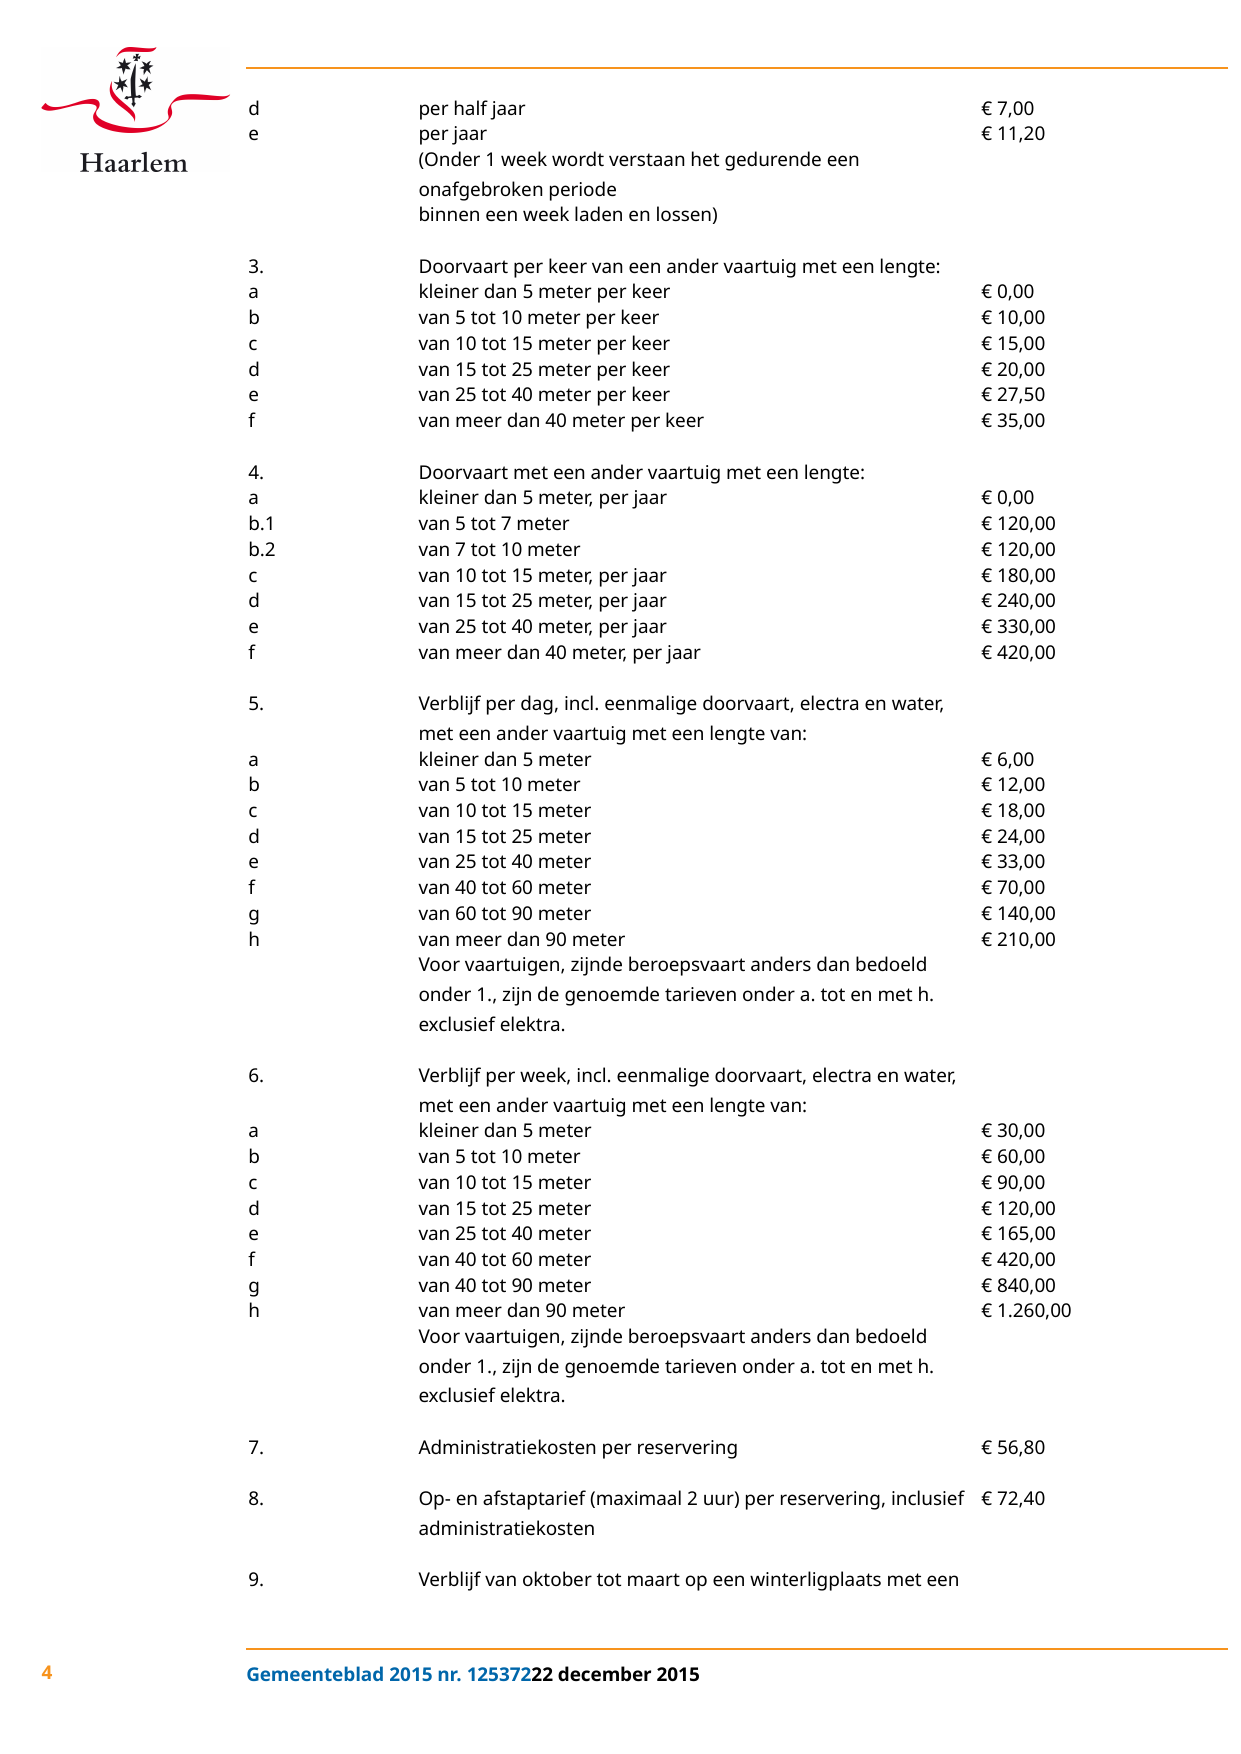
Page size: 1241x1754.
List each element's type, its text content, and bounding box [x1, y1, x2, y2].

table_cell van 10 tot 15 meter per keer [418, 330, 981, 356]
table_cell [981, 1036, 1152, 1062]
table_cell € 24,00 [981, 823, 1152, 849]
table_cell van 25 tot 40 meter per keer [418, 382, 981, 407]
table_cell [418, 1541, 981, 1566]
table_cell van 40 tot 60 meter [418, 874, 981, 900]
table_cell van 60 tot 90 meter [418, 900, 981, 926]
table_cell d [248, 95, 418, 121]
table_cell d [248, 1195, 418, 1220]
table_cell e [248, 613, 418, 639]
table_cell € 210,00 [981, 926, 1152, 952]
table_cell van meer dan 40 meter, per jaar [418, 639, 981, 665]
table_cell van 15 tot 25 meter [418, 1195, 981, 1220]
table_cell van 10 tot 15 meter [418, 797, 981, 823]
picture [41, 47, 231, 172]
table_cell van 5 tot 10 meter [418, 1143, 981, 1169]
table_cell [981, 1566, 1152, 1592]
table_cell € 420,00 [981, 639, 1152, 665]
table_cell € 420,00 [981, 1246, 1152, 1272]
table_cell kleiner dan 5 meter [418, 746, 981, 771]
table_cell € 1.260,00 [981, 1298, 1152, 1323]
table_cell van 40 tot 60 meter [418, 1246, 981, 1272]
table_cell van 25 tot 40 meter, per jaar [418, 613, 981, 639]
table_cell e [248, 382, 418, 407]
table_cell Administratiekosten per reservering [418, 1434, 981, 1460]
table_cell d [248, 588, 418, 613]
table_cell € 11,20 [981, 121, 1152, 146]
table_cell [248, 202, 418, 227]
table_cell € 330,00 [981, 613, 1152, 639]
table_cell van 10 tot 15 meter, per jaar [418, 562, 981, 587]
table_cell f [248, 874, 418, 900]
table_cell a [248, 279, 418, 304]
table_cell € 72,40 [981, 1485, 1152, 1541]
table_cell c [248, 1169, 418, 1195]
table_cell € 70,00 [981, 874, 1152, 900]
table_cell e [248, 849, 418, 874]
table_cell € 30,00 [981, 1118, 1152, 1143]
table_cell [981, 459, 1152, 484]
table_cell [248, 146, 418, 202]
table_cell a [248, 1118, 418, 1143]
table_cell Verblijf van oktober tot maart op een winterligplaats met een [418, 1566, 981, 1592]
table_cell [981, 665, 1152, 690]
table_cell a [248, 746, 418, 771]
table_cell van 25 tot 40 meter [418, 1220, 981, 1246]
table_cell van meer dan 90 meter [418, 1298, 981, 1323]
table_cell [981, 1541, 1152, 1566]
table_cell van 5 tot 7 meter [418, 510, 981, 536]
table_cell d [248, 823, 418, 849]
table_cell [248, 1036, 418, 1062]
table_cell Verblijf per week, incl. eenmalige doorvaart, electra en water, met een ander vaartuig met een lengte van: [418, 1062, 981, 1117]
table_cell b.1 [248, 510, 418, 536]
table_cell € 35,00 [981, 408, 1152, 433]
table_cell € 20,00 [981, 356, 1152, 382]
table_cell € 120,00 [981, 510, 1152, 536]
table_cell b.2 [248, 536, 418, 562]
table_cell 8. [248, 1485, 418, 1541]
table_cell [981, 227, 1152, 253]
table_cell van 15 tot 25 meter [418, 823, 981, 849]
table_cell € 240,00 [981, 588, 1152, 613]
table_cell Op- en afstaptarief (maximaal 2 uur) per reservering, inclusief administratiekosten [418, 1485, 981, 1541]
table_cell g [248, 1272, 418, 1298]
table_cell e [248, 121, 418, 146]
table_cell van 5 tot 10 meter [418, 771, 981, 797]
table_cell f [248, 1246, 418, 1272]
table_cell [418, 1460, 981, 1485]
table_cell h [248, 1298, 418, 1323]
table_cell c [248, 562, 418, 587]
table_cell € 10,00 [981, 305, 1152, 330]
table_cell van 25 tot 40 meter [418, 849, 981, 874]
table_cell [418, 433, 981, 459]
table_cell per half jaar [418, 95, 981, 121]
table_cell € 0,00 [981, 485, 1152, 510]
table_cell 5. [248, 690, 418, 746]
table_cell van 10 tot 15 meter [418, 1169, 981, 1195]
table_cell [418, 665, 981, 690]
table_cell b [248, 305, 418, 330]
table_cell [981, 433, 1152, 459]
table_cell van 40 tot 90 meter [418, 1272, 981, 1298]
table_cell [981, 146, 1152, 202]
table_cell € 140,00 [981, 900, 1152, 926]
table_cell [981, 253, 1152, 279]
table_cell [248, 227, 418, 253]
table_cell € 120,00 [981, 1195, 1152, 1220]
table_cell 7. [248, 1434, 418, 1460]
table_cell van meer dan 40 meter per keer [418, 408, 981, 433]
table_cell van 7 tot 10 meter [418, 536, 981, 562]
table_cell per jaar [418, 121, 981, 146]
table_cell € 7,00 [981, 95, 1152, 121]
table_cell € 33,00 [981, 849, 1152, 874]
table_cell [981, 202, 1152, 227]
table_cell van 15 tot 25 meter per keer [418, 356, 981, 382]
table_cell g [248, 900, 418, 926]
table_cell [981, 1460, 1152, 1485]
table_cell € 165,00 [981, 1220, 1152, 1246]
table_cell [418, 1036, 981, 1062]
table_cell e [248, 1220, 418, 1246]
table_cell € 180,00 [981, 562, 1152, 587]
table_cell b [248, 1143, 418, 1169]
table_cell van 5 tot 10 meter per keer [418, 305, 981, 330]
table_cell € 12,00 [981, 771, 1152, 797]
table_cell € 18,00 [981, 797, 1152, 823]
table_cell Verblijf per dag, incl. eenmalige doorvaart, electra en water, met een ander vaartuig met een lengte van: [418, 690, 981, 746]
table_cell c [248, 330, 418, 356]
table_cell 6. [248, 1062, 418, 1117]
table_cell [981, 1408, 1152, 1434]
table_cell € 0,00 [981, 279, 1152, 304]
table_cell f [248, 639, 418, 665]
table_cell € 6,00 [981, 746, 1152, 771]
table_cell [981, 1323, 1152, 1408]
table_cell [981, 690, 1152, 746]
table_cell € 56,80 [981, 1434, 1152, 1460]
table_cell c [248, 797, 418, 823]
table_cell € 27,50 [981, 382, 1152, 407]
table_cell [248, 665, 418, 690]
table_cell Doorvaart met een ander vaartuig met een lengte: [418, 459, 981, 484]
table_cell [248, 1323, 418, 1408]
table_cell € 90,00 [981, 1169, 1152, 1195]
table_cell [981, 952, 1152, 1036]
table_cell 4. [248, 459, 418, 484]
table_cell [248, 952, 418, 1036]
table_cell Voor vaartuigen, zijnde beroepsvaart anders dan bedoeld onder 1., zijn de genoemde tarieven onder a. tot en met h. exclusief elektra. [418, 1323, 981, 1408]
table_cell € 60,00 [981, 1143, 1152, 1169]
table_cell d [248, 356, 418, 382]
table_cell Voor vaartuigen, zijnde beroepsvaart anders dan bedoeld onder 1., zijn de genoemde tarieven onder a. tot en met h. exclusief elektra. [418, 952, 981, 1036]
table_cell 9. [248, 1566, 418, 1592]
table_cell € 840,00 [981, 1272, 1152, 1298]
table_cell van meer dan 90 meter [418, 926, 981, 952]
table_cell € 15,00 [981, 330, 1152, 356]
table_cell (Onder 1 week wordt verstaan het gedurende een onafgebroken periode [418, 146, 981, 202]
table_cell a [248, 485, 418, 510]
table_cell binnen een week laden en lossen) [418, 202, 981, 227]
table_cell kleiner dan 5 meter per keer [418, 279, 981, 304]
table_cell [248, 1408, 418, 1434]
table_cell 3. [248, 253, 418, 279]
table_cell [248, 433, 418, 459]
table_cell kleiner dan 5 meter [418, 1118, 981, 1143]
table_cell € 120,00 [981, 536, 1152, 562]
table_cell Doorvaart per keer van een ander vaartuig met een lengte: [418, 253, 981, 279]
table_cell kleiner dan 5 meter, per jaar [418, 485, 981, 510]
table_cell b [248, 771, 418, 797]
table_cell van 15 tot 25 meter, per jaar [418, 588, 981, 613]
table_cell h [248, 926, 418, 952]
table_cell [418, 227, 981, 253]
table_cell [981, 1062, 1152, 1117]
table_cell f [248, 408, 418, 433]
table_cell [248, 1460, 418, 1485]
table_cell [248, 1541, 418, 1566]
table_cell [418, 1408, 981, 1434]
